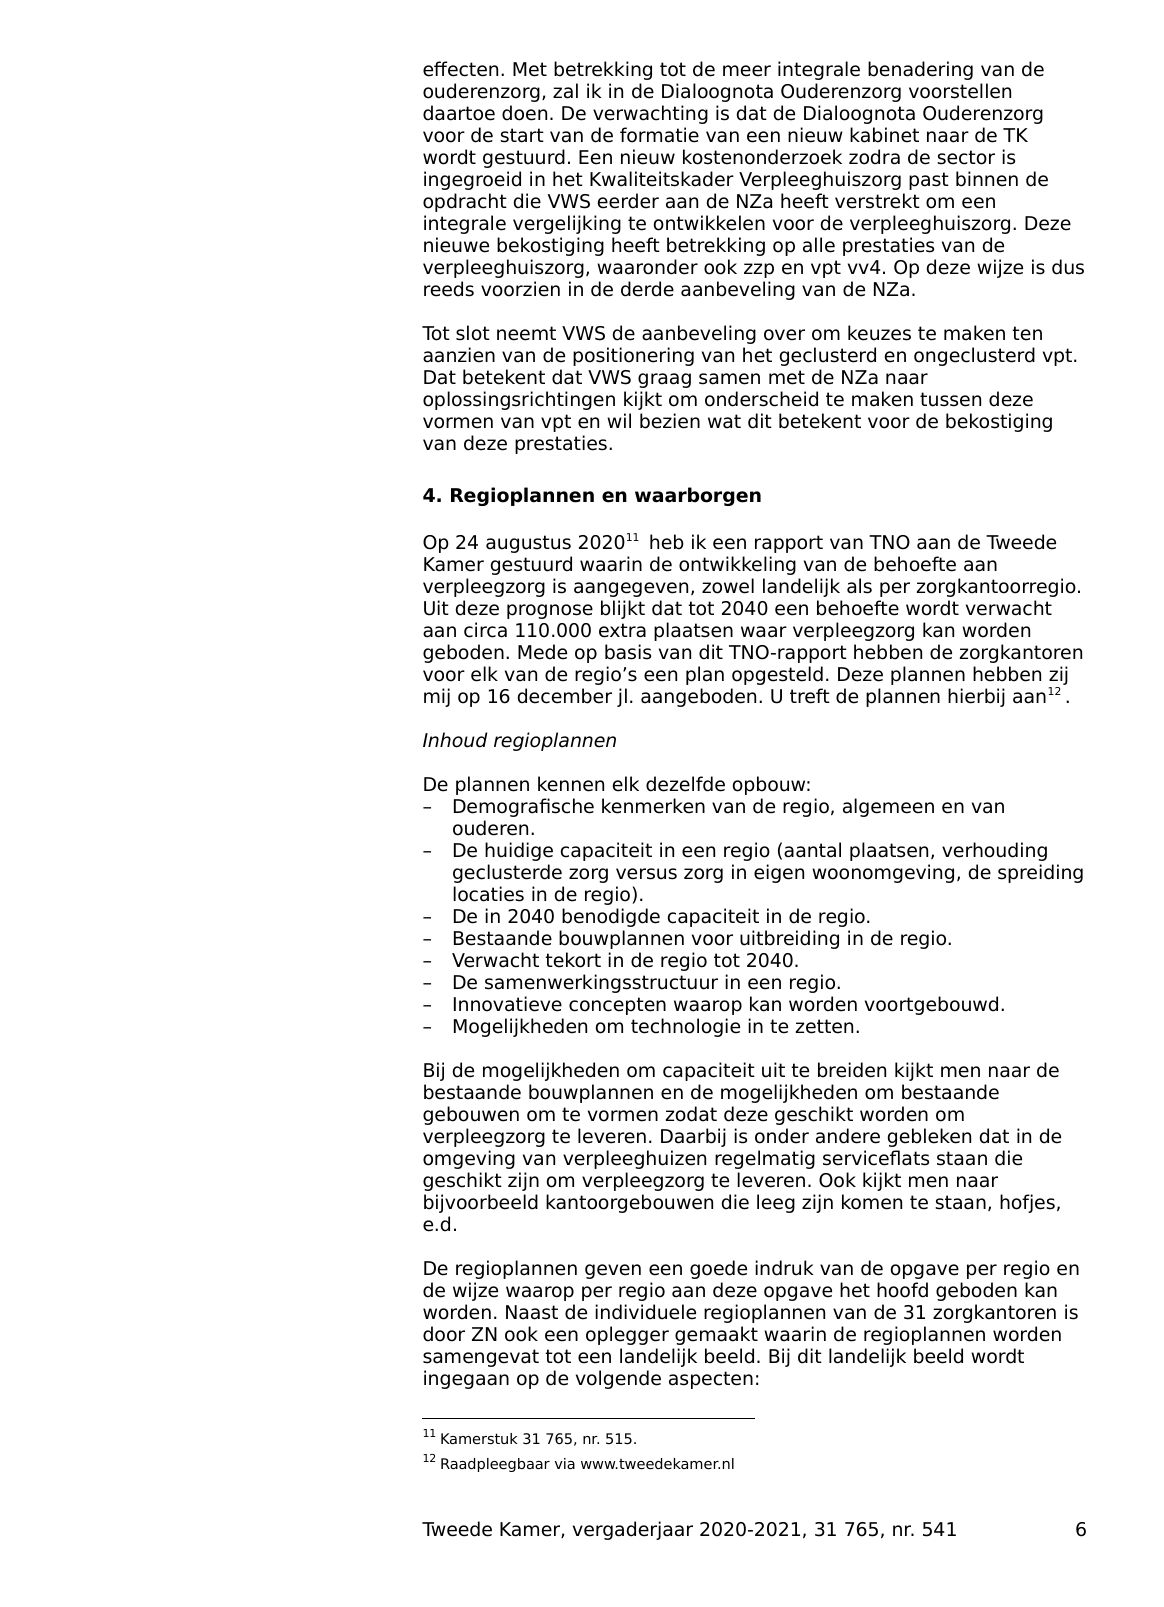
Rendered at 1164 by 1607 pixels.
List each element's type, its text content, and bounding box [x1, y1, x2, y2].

text De plannen kennen elk dezelfde opbouw: [422, 774, 1087, 796]
text – Innovatieve concepten waarop kan worden voortgebouwd. [422, 994, 1087, 1016]
text – De samenwerkingsstructuur in een regio. [422, 972, 1087, 994]
text – De in 2040 benodigde capaciteit in de regio. [422, 906, 1087, 928]
text Bij de mogelijkheden om capaciteit uit te breiden kijkt men naar de bestaande bouwplannen en de mogelijkheden om bestaande gebouwen om te vormen zodat deze geschikt worden om verpleegzorg te leveren. Daarbij is onder andere gebleken dat in de omgeving van verpleeghuizen regelmatig serviceflats staan die geschikt zijn om verpleegzorg te leveren. Ook kijkt men naar bijvoorbeeld kantoorgebouwen die leeg zijn komen te staan, hofjes, e.d. [422, 1060, 1087, 1236]
text – De huidige capaciteit in een regio (aantal plaatsen, verhouding geclusterde zorg versus zorg in eigen woonomgeving, de spreiding locaties in de regio). [422, 840, 1087, 906]
text – Demografische kenmerken van de regio, algemeen en van ouderen. [422, 796, 1087, 840]
text effecten. Met betrekking tot de meer integrale benadering van de ouderenzorg, zal ik in de Dialoognota Ouderenzorg voorstellen daartoe doen. De verwachting is dat de Dialoognota Ouderenzorg voor de start van de formatie van een nieuw kabinet naar de TK wordt gestuurd. Een nieuw kostenonderzoek zodra de sector is ingegroeid in het Kwaliteitskader Verpleeghuiszorg past binnen de opdracht die VWS eerder aan de NZa heeft verstrekt om een integrale vergelijking te ontwikkelen voor de verpleeghuiszorg. Deze nieuwe bekostiging heeft betrekking op alle prestaties van de verpleeghuiszorg, waaronder ook zzp en vpt vv4. Op deze wijze is dus reeds voorzien in de derde aanbeveling van de NZa. [422, 59, 1087, 301]
text – Verwacht tekort in de regio tot 2040. [422, 950, 1087, 972]
text Op 24 augustus 2020 heb ik een rapport van TNO aan de Tweede Kamer gestuurd waarin de ontwikkeling van de behoefte aan verpleegzorg is aangegeven, zowel landelijk als per zorgkantoorregio. Uit deze prognose blijkt dat tot 2040 een behoefte wordt verwacht aan circa 110.000 extra plaatsen waar verpleegzorg kan worden geboden. Mede op basis van dit TNO-rapport hebben de zorgkantoren voor elk van de regio’s een plan opgesteld. Deze plannen hebben zij mij op 16 december jl. aangeboden. U treft de plannen hierbij aan. [422, 532, 1087, 708]
text Tot slot neemt VWS de aanbeveling over om keuzes te maken ten aanzien van de positionering van het geclusterd en ongeclusterd vpt. Dat betekent dat VWS graag samen met de NZa naar oplossingsrichtingen kijkt om onderscheid te maken tussen deze vormen van vpt en wil bezien wat dit betekent voor de bekostiging van deze prestaties. [422, 323, 1087, 455]
text – Mogelijkheden om technologie in te zetten. [422, 1016, 1087, 1038]
text De regioplannen geven een goede indruk van de opgave per regio en de wijze waarop per regio aan deze opgave het hoofd geboden kan worden. Naast de individuele regioplannen van de 31 zorgkantoren is door ZN ook een oplegger gemaakt waarin de regioplannen worden samengevat tot een landelijk beeld. Bij dit landelijk beeld wordt ingegaan op de volgende aspecten: [422, 1258, 1087, 1390]
subtitle Inhoud regioplannen [422, 730, 1087, 752]
text Raadpleegbaar via www.tweedekamer.nl [422, 1452, 1087, 1474]
text – Bestaande bouwplannen voor uitbreiding in de regio. [422, 928, 1087, 950]
subtitle 4. Regioplannen en waarborgen [422, 485, 1087, 507]
text Kamerstuk 31 765, nr. 515. [422, 1427, 1087, 1449]
